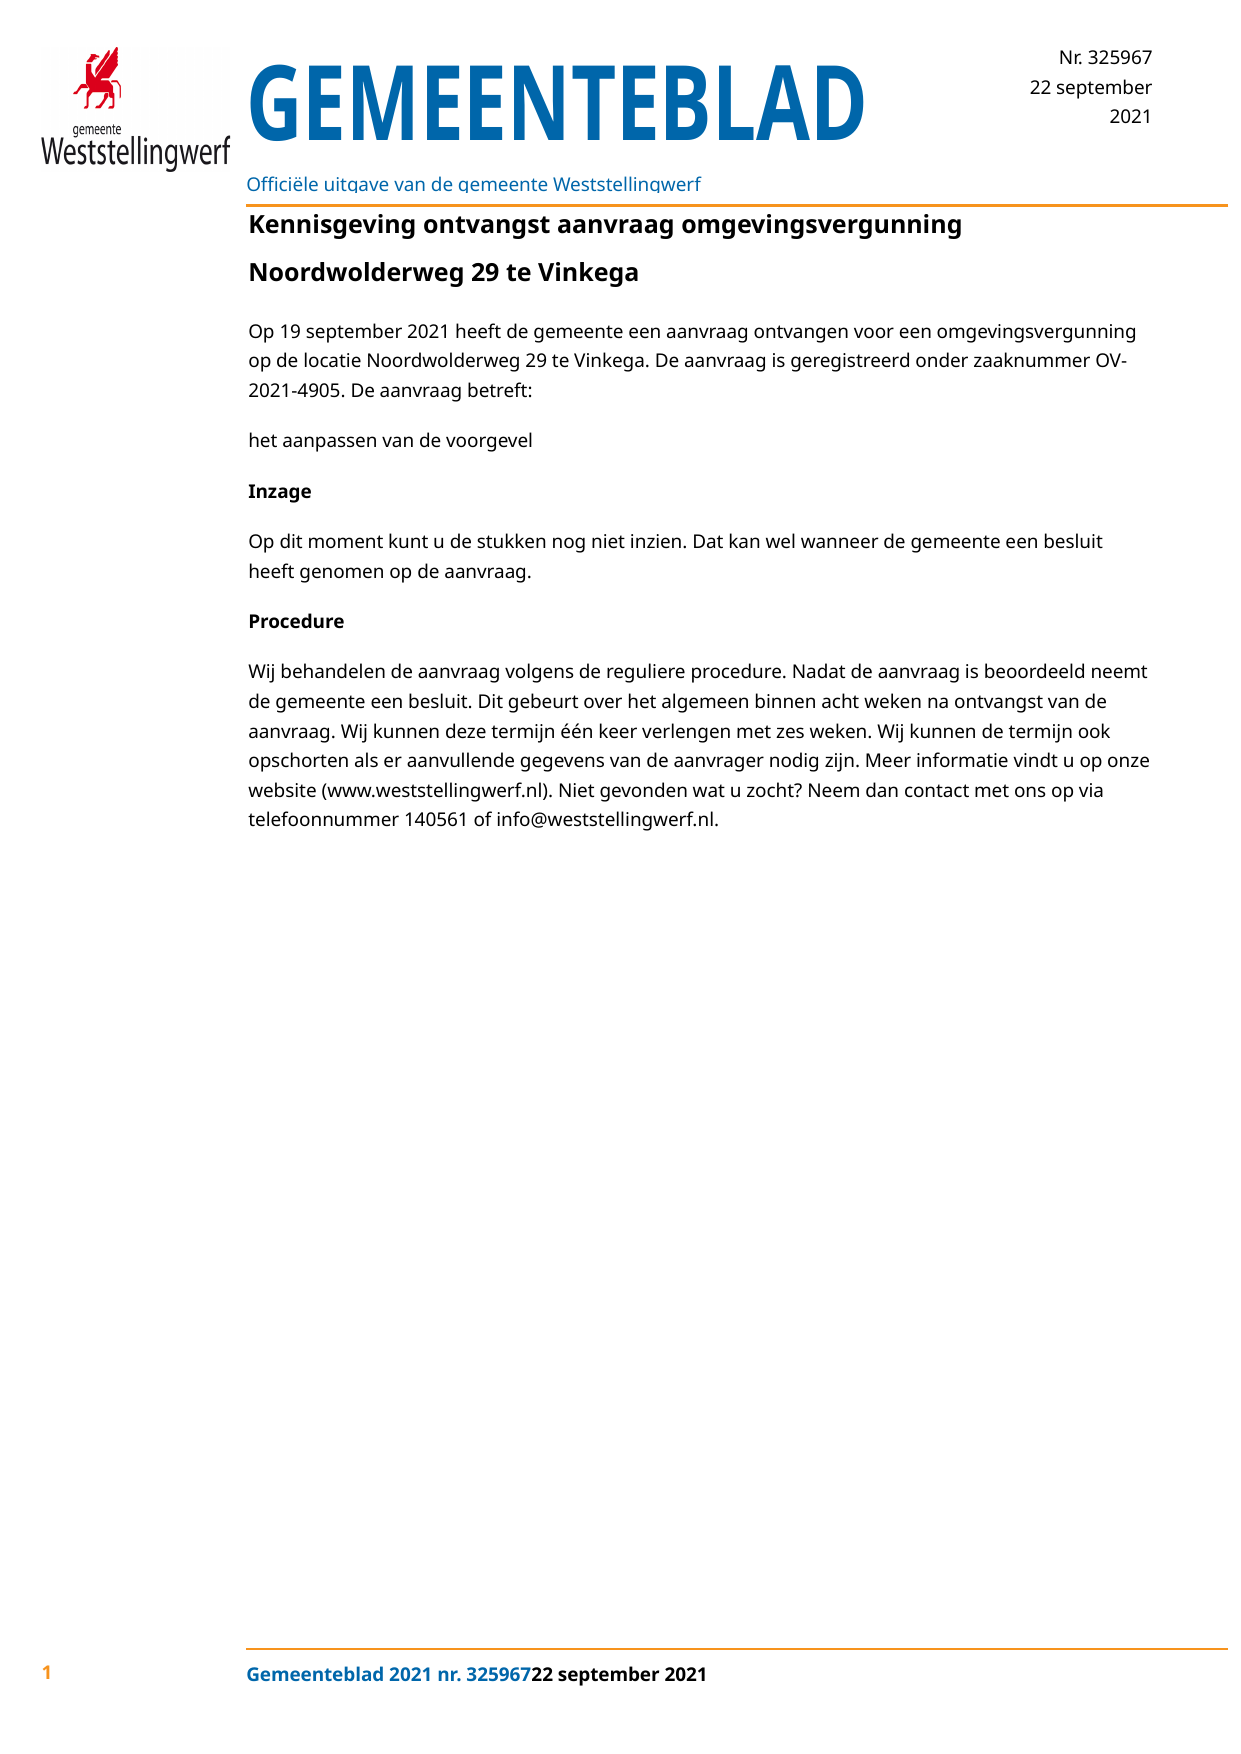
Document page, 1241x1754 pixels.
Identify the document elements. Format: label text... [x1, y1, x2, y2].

text Op 19 september 2021 heeft de gemeente een aanvraag ontvangen voor een omgevingsvergunning op de locatie Noordwolderweg 29 te Vinkega. De aanvraag is geregistreerd onder zaaknummer OV-2021-4905. De aanvraag betreft: [248, 318, 1152, 403]
text Procedure [248, 608, 1152, 634]
text Op dit moment kunt u de stukken nog niet inzien. Dat kan wel wanneer de gemeente een besluit heeft genomen op de aanvraag. [248, 528, 1152, 584]
text Kennisgeving ontvangst aanvraag omgevingsvergunning Noordwolderweg 29 te Vinkega [248, 207, 1152, 288]
text Inzage [248, 478, 1152, 504]
picture [41, 47, 231, 172]
text het aanpassen van de voorgevel [248, 427, 1152, 453]
text Wij behandelen de aanvraag volgens de reguliere procedure. Nadat de aanvraag is beoordeeld neemt de gemeente een besluit. Dit gebeurt over het algemeen binnen acht weken na ontvangst van de aanvraag. Wij kunnen deze termijn één keer verlengen met zes weken. Wij kunnen de termijn ook opschorten als er aanvullende gegevens van de aanvrager nodig zijn. Meer informatie vindt u op onze website (www.weststellingwerf.nl). Niet gevonden wat u zocht? Neem dan contact met ons op via telefoonnummer 140561 of info@weststellingwerf.nl. [248, 659, 1152, 832]
